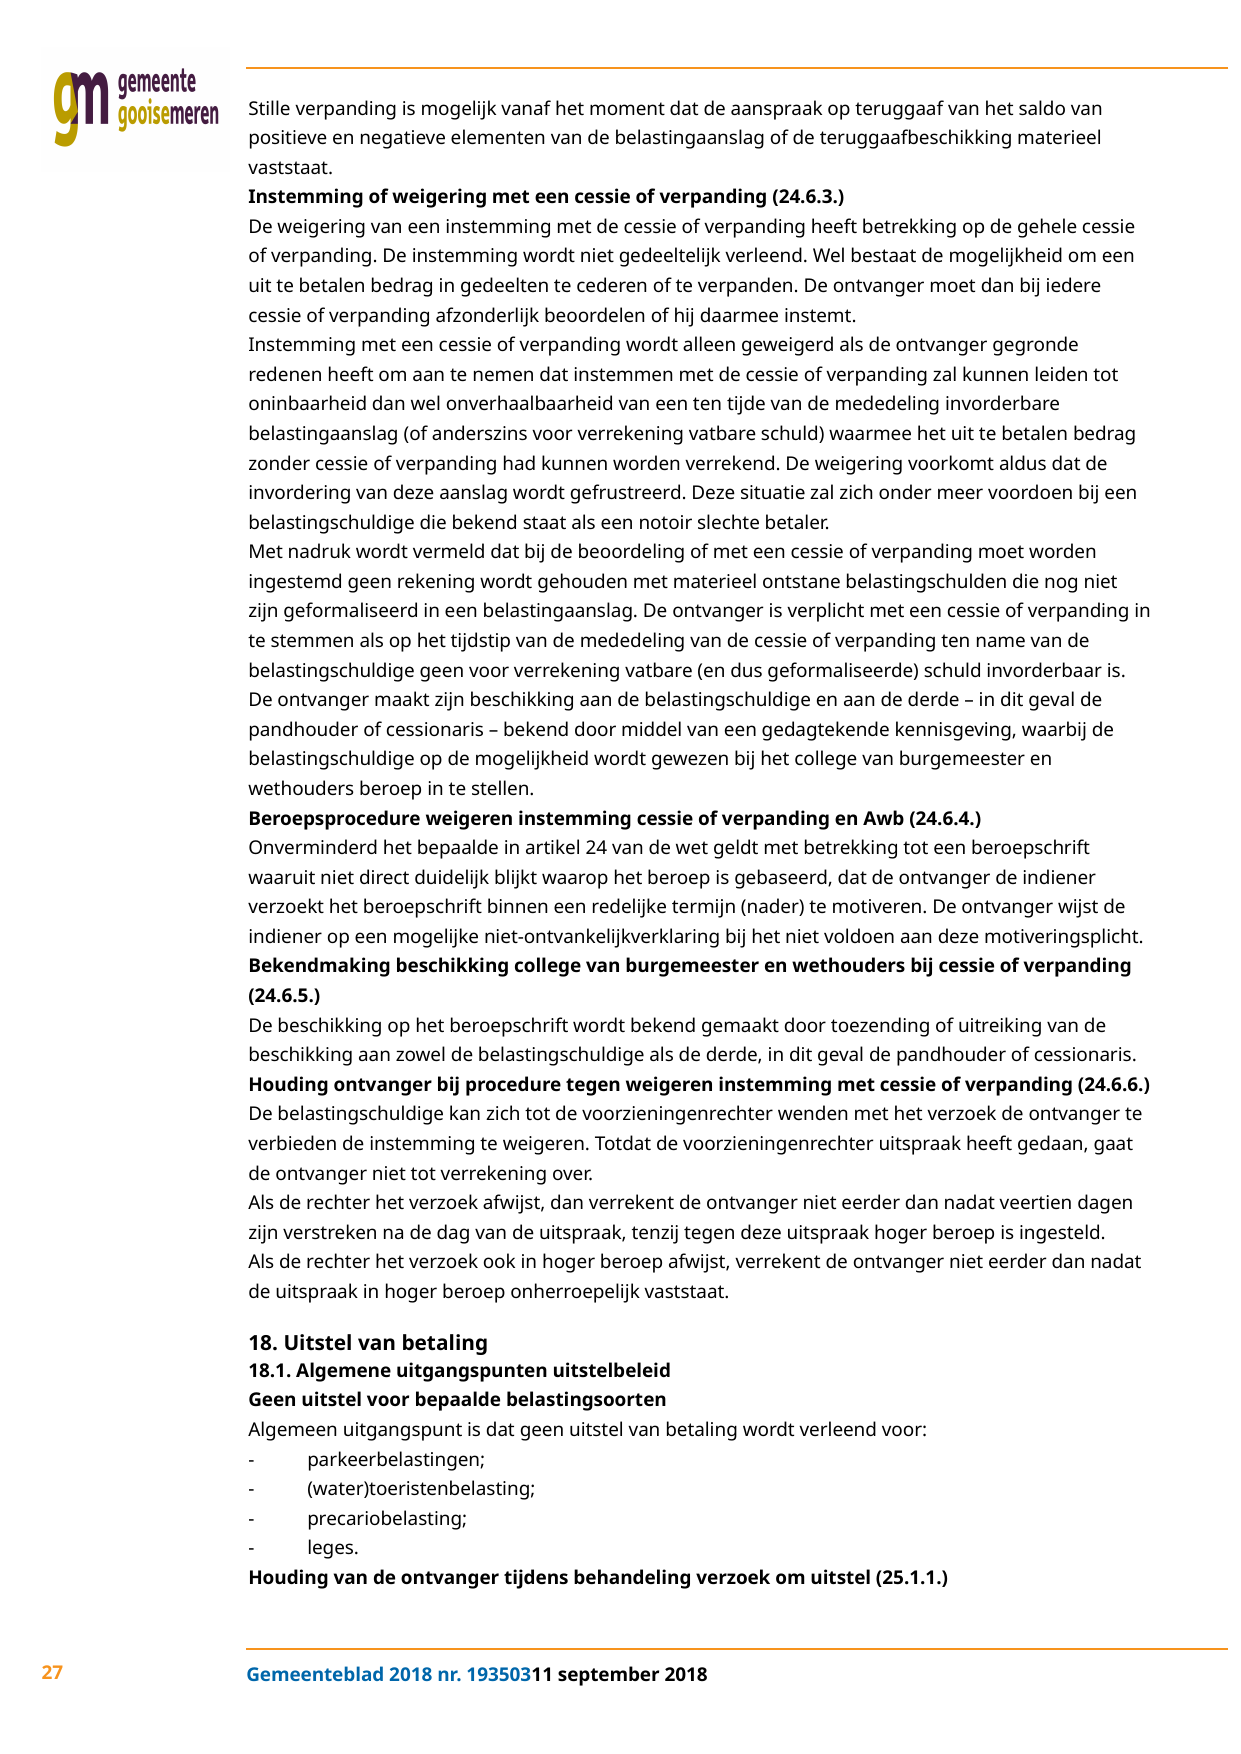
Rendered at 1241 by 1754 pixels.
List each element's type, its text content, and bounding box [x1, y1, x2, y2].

text Als de rechter het verzoek ook in hoger beroep afwijst, verrekent de ontvanger niet eerder dan nadat de uitspraak in hoger beroep onherroepelijk vaststaat. [248, 1248, 1152, 1304]
text Instemming of weigering met een cessie of verpanding (24.6.3.) [248, 183, 1152, 209]
text De weigering van een instemming met de cessie of verpanding heeft betrekking op de gehele cessie of verpanding. De instemming wordt niet gedeeltelijk verleend. Wel bestaat de mogelijkheid om een uit te betalen bedrag in gedeelten te cederen of te verpanden. De ontvanger moet dan bij iedere cessie of verpanding afzonderlijk beoordelen of hij daarmee instemt. [248, 213, 1152, 328]
text 18.1. Algemene uitgangspunten uitstelbeleid [248, 1357, 1152, 1383]
list precariobelasting; [248, 1505, 1152, 1531]
list leges. [248, 1534, 1152, 1560]
text De beschikking op het beroepschrift wordt bekend gemaakt door toezending of uitreiking van de beschikking aan zowel de belastingschuldige als de derde, in dit geval de pandhouder of cessionaris. [248, 1012, 1152, 1067]
picture [41, 47, 231, 172]
text Met nadruk wordt vermeld dat bij de beoordeling of met een cessie of verpanding moet worden ingestemd geen rekening wordt gehouden met materieel ontstane belastingschulden die nog niet zijn geformaliseerd in een belastingaanslag. De ontvanger is verplicht met een cessie of verpanding in te stemmen als op het tijdstip van de mededeling van de cessie of verpanding ten name van de belastingschuldige geen voor verrekening vatbare (en dus geformaliseerde) schuld invorderbaar is. [248, 538, 1152, 683]
text 18. Uitstel van betaling [248, 1328, 1152, 1357]
text Beroepsprocedure weigeren instemming cessie of verpanding en Awb (24.6.4.) [248, 805, 1152, 831]
text Instemming met een cessie of verpanding wordt alleen geweigerd als de ontvanger gegronde redenen heeft om aan te nemen dat instemmen met de cessie of verpanding zal kunnen leiden tot oninbaarheid dan wel onverhaalbaarheid van een ten tijde van de mededeling invorderbare belastingaanslag (of anderszins voor verrekening vatbare schuld) waarmee het uit te betalen bedrag zonder cessie of verpanding had kunnen worden verrekend. De weigering voorkomt aldus dat de invordering van deze aanslag wordt gefrustreerd. Deze situatie zal zich onder meer voordoen bij een belastingschuldige die bekend staat als een notoir slechte betaler. [248, 331, 1152, 535]
text Als de rechter het verzoek afwijst, dan verrekent de ontvanger niet eerder dan nadat veertien dagen zijn verstreken na de dag van de uitspraak, tenzij tegen deze uitspraak hoger beroep is ingesteld. [248, 1189, 1152, 1245]
list (water)toeristenbelasting; [248, 1475, 1152, 1501]
text De ontvanger maakt zijn beschikking aan de belastingschuldige en aan de derde – in dit geval de pandhouder of cessionaris – bekend door middel van een gedagtekende kennisgeving, waarbij de belastingschuldige op de mogelijkheid wordt gewezen bij het college van burgemeester en wethouders beroep in te stellen. [248, 686, 1152, 801]
list parkeerbelastingen; [248, 1446, 1152, 1471]
text Algemeen uitgangspunt is dat geen uitstel van betaling wordt verleend voor: [248, 1416, 1152, 1442]
text Houding van de ontvanger tijdens behandeling verzoek om uitstel (25.1.1.) [248, 1564, 1152, 1590]
text Bekendmaking beschikking college van burgemeester en wethouders bij cessie of verpanding (24.6.5.) [248, 953, 1152, 1008]
text Houding ontvanger bij procedure tegen weigeren instemming met cessie of verpanding (24.6.6.) [248, 1071, 1152, 1097]
text Stille verpanding is mogelijk vanaf het moment dat de aanspraak op teruggaaf van het saldo van positieve en negatieve elementen van de belastingaanslag of de teruggaafbeschikking materieel vaststaat. [248, 95, 1152, 180]
text Onverminderd het bepaalde in artikel 24 van de wet geldt met betrekking tot een beroepschrift waaruit niet direct duidelijk blijkt waarop het beroep is gebaseerd, dat de ontvanger de indiener verzoekt het beroepschrift binnen een redelijke termijn (nader) te motiveren. De ontvanger wijst de indiener op een mogelijke niet-ontvankelijkverklaring bij het niet voldoen aan deze motiveringsplicht. [248, 834, 1152, 949]
text Geen uitstel voor bepaalde belastingsoorten [248, 1387, 1152, 1412]
text De belastingschuldige kan zich tot de voorzieningenrechter wenden met het verzoek de ontvanger te verbieden de instemming te weigeren. Totdat de voorzieningenrechter uitspraak heeft gedaan, gaat de ontvanger niet tot verrekening over. [248, 1101, 1152, 1186]
